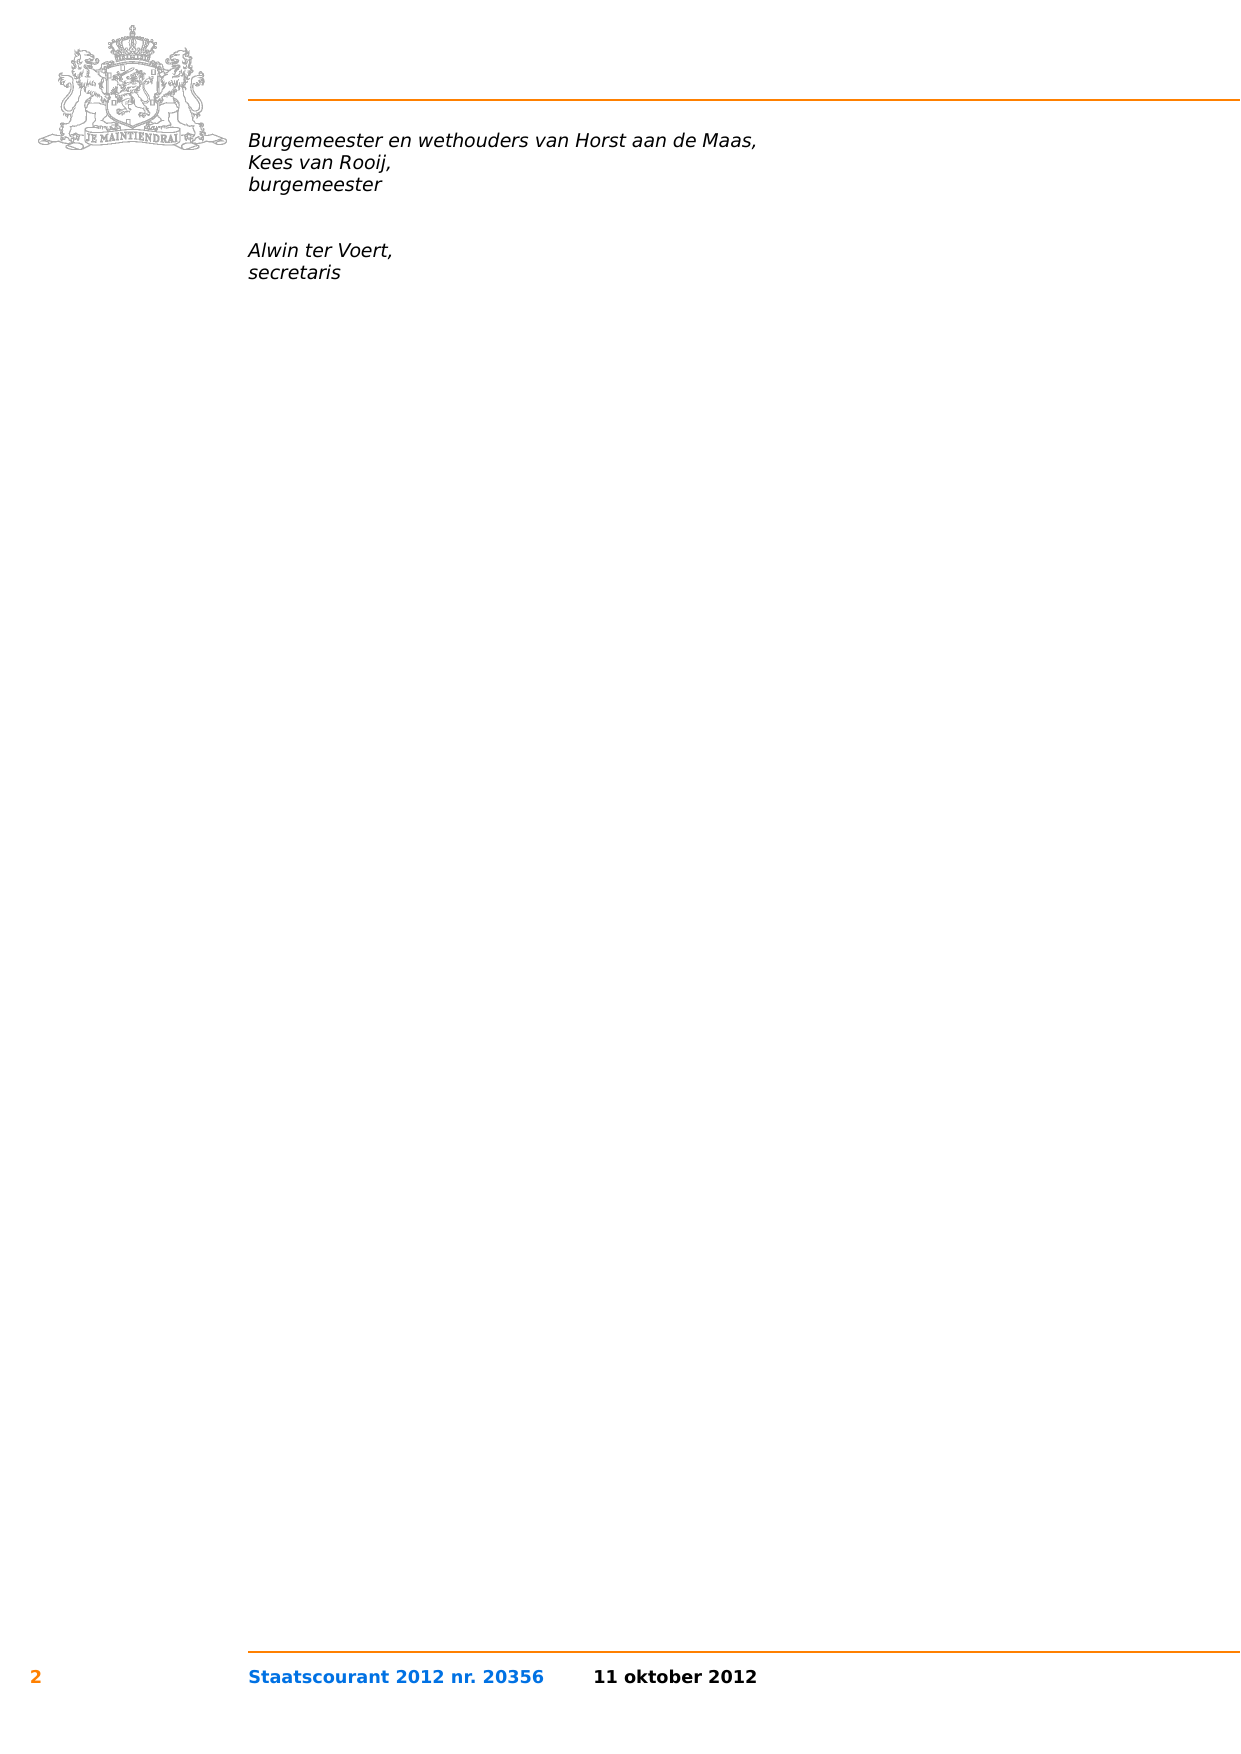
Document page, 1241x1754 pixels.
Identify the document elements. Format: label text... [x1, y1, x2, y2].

text Alwin ter Voert, secretaris [248, 218, 1163, 284]
text Burgemeester en wethouders van Horst aan de Maas, Kees van Rooij, burgemeester [248, 130, 1163, 196]
picture [38, 25, 227, 150]
